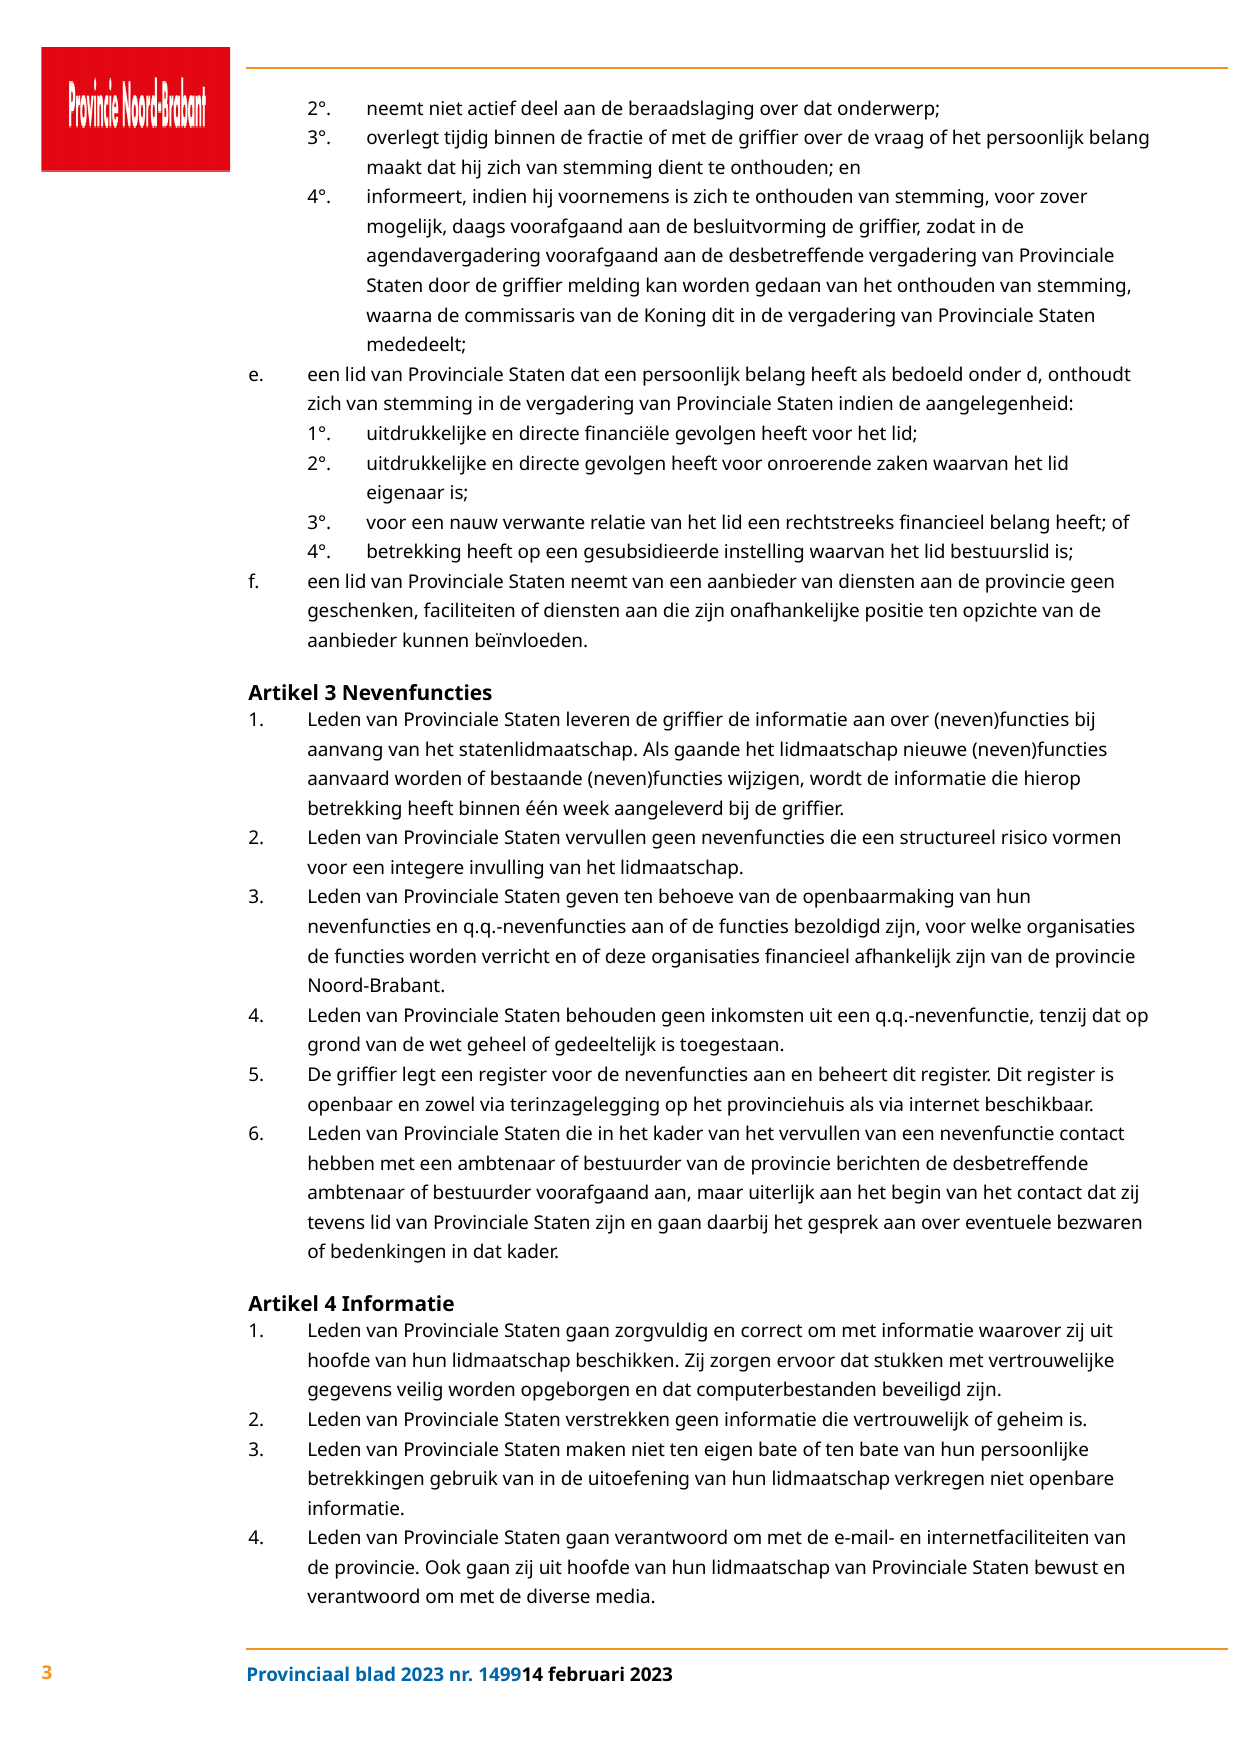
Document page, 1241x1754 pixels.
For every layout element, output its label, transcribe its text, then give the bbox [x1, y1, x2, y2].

list uitdrukkelijke en directe gevolgen heeft voor onroerende zaken waarvan het lid eigenaar is; [307, 450, 1152, 505]
list Leden van Provinciale Staten vervullen geen nevenfuncties die een structureel risico vormen voor een integere invulling van het lidmaatschap. [248, 824, 1152, 880]
list Leden van Provinciale Staten die in het kader van het vervullen van een nevenfunctie contact hebben met een ambtenaar of bestuurder van de provincie berichten de desbetreffende ambtenaar of bestuurder voorafgaand aan, maar uiterlijk aan het begin van het contact dat zij tevens lid van Provinciale Staten zijn en gaan daarbij het gesprek aan over eventuele bezwaren of bedenkingen in dat kader. [248, 1120, 1152, 1264]
list uitdrukkelijke en directe financiële gevolgen heeft voor het lid; [307, 420, 1152, 446]
list Leden van Provinciale Staten geven ten behoeve van de openbaarmaking van hun nevenfuncties en q.q.-nevenfuncties aan of de functies bezoldigd zijn, voor welke organisaties de functies worden verricht en of deze organisaties financieel afhankelijk zijn van de provincie Noord-Brabant. [248, 884, 1152, 998]
list neemt niet actief deel aan de beraadslaging over dat onderwerp; [307, 95, 1152, 121]
list Leden van Provinciale Staten leveren de griffier de informatie aan over (neven)functies bij aanvang van het statenlidmaatschap. Als gaande het lidmaatschap nieuwe (neven)functies aanvaard worden of bestaande (neven)functies wijzigen, wordt de informatie die hierop betrekking heeft binnen één week aangeleverd bij de griffier. [248, 706, 1152, 821]
list betrekking heeft op een gesubsidieerde instelling waarvan het lid bestuurslid is; [307, 538, 1152, 564]
list Leden van Provinciale Staten maken niet ten eigen bate of ten bate van hun persoonlijke betrekkingen gebruik van in de uitoefening van hun lidmaatschap verkregen niet openbare informatie. [248, 1436, 1152, 1521]
text Artikel 4 Informatie [248, 1289, 1152, 1317]
text Artikel 3 Nevenfuncties [248, 678, 1152, 706]
list Leden van Provinciale Staten behouden geen inkomsten uit een q.q.-nevenfunctie, tenzij dat op grond van de wet geheel of gedeeltelijk is toegestaan. [248, 1002, 1152, 1057]
list Leden van Provinciale Staten verstrekken geen informatie die vertrouwelijk of geheim is. [248, 1406, 1152, 1432]
list een lid van Provinciale Staten neemt van een aanbieder van diensten aan de provincie geen geschenken, faciliteiten of diensten aan die zijn onafhankelijke positie ten opzichte van de aanbieder kunnen beïnvloeden. [248, 568, 1152, 653]
list Leden van Provinciale Staten gaan verantwoord om met de e-mail- en internetfaciliteiten van de provincie. Ook gaan zij uit hoofde van hun lidmaatschap van Provinciale Staten bewust en verantwoord om met de diverse media. [248, 1524, 1152, 1609]
list voor een nauw verwante relatie van het lid een rechtstreeks financieel belang heeft; of [307, 509, 1152, 535]
list informeert, indien hij voornemens is zich te onthouden van stemming, voor zover mogelijk, daags voorafgaand aan de besluitvorming de griffier, zodat in de agendavergadering voorafgaand aan de desbetreffende vergadering van Provinciale Staten door de griffier melding kan worden gedaan van het onthouden van stemming, waarna de commissaris van de Koning dit in de vergadering van Provinciale Staten mededeelt; [307, 183, 1152, 357]
list Leden van Provinciale Staten gaan zorgvuldig en correct om met informatie waarover zij uit hoofde van hun lidmaatschap beschikken. Zij zorgen ervoor dat stukken met vertrouwelijke gegevens veilig worden opgeborgen en dat computerbestanden beveiligd zijn. [248, 1317, 1152, 1402]
list overlegt tijdig binnen de fractie of met de griffier over de vraag of het persoonlijk belang maakt dat hij zich van stemming dient te onthouden; en [307, 124, 1152, 180]
list De griffier legt een register voor de nevenfuncties aan en beheert dit register. Dit register is openbaar en zowel via terinzagelegging op het provinciehuis als via internet beschikbaar. [248, 1061, 1152, 1116]
picture [41, 47, 231, 172]
list een lid van Provinciale Staten dat een persoonlijk belang heeft als bedoeld onder d, onthoudt zich van stemming in de vergadering van Provinciale Staten indien de aangelegenheid: [248, 361, 1152, 416]
